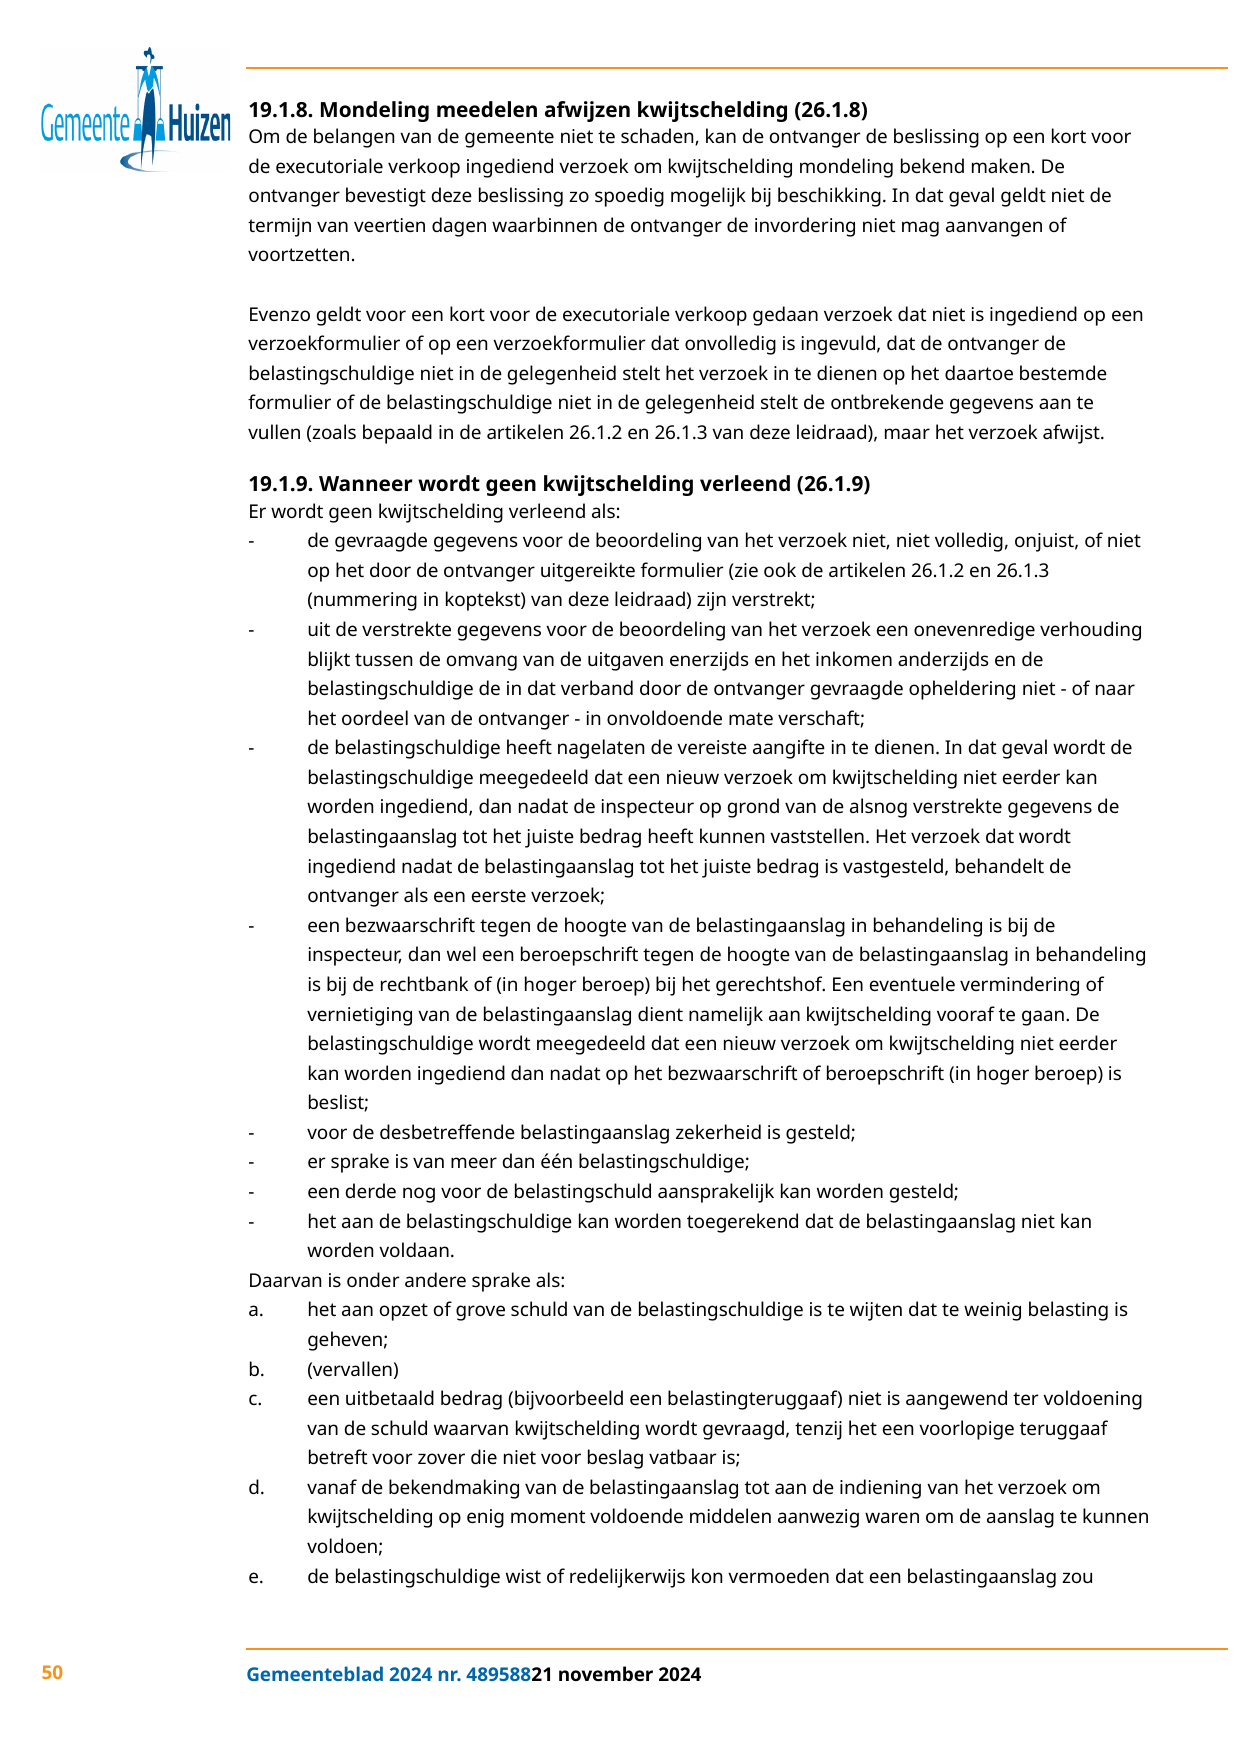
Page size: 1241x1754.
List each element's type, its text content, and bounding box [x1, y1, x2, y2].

text 19.1.8. Mondeling meedelen afwijzen kwijtschelding (26.1.8) [248, 95, 1152, 123]
text Er wordt geen kwijtschelding verleend als: [248, 498, 1152, 524]
list de belastingschuldige heeft nagelaten de vereiste aangifte in te dienen. In dat geval wordt de belastingschuldige meegedeeld dat een nieuw verzoek om kwijtschelding niet eerder kan worden ingediend, dan nadat de inspecteur op grond van de alsnog verstrekte gegevens de belastingaanslag tot het juiste bedrag heeft kunnen vaststellen. Het verzoek dat wordt ingediend nadat de belastingaanslag tot het juiste bedrag is vastgesteld, behandelt de ontvanger als een eerste verzoek; [248, 734, 1152, 908]
text 19.1.9. Wanneer wordt geen kwijtschelding verleend (26.1.9) [248, 469, 1152, 498]
list vanaf de bekendmaking van de belastingaanslag tot aan de indiening van het verzoek om kwijtschelding op enig moment voldoende middelen aanwezig waren om de aanslag te kunnen voldoen; [248, 1474, 1152, 1559]
text Om de belangen van de gemeente niet te schaden, kan de ontvanger de beslissing op een kort voor de executoriale verkoop ingediend verzoek om kwijtschelding mondeling bekend maken. De ontvanger bevestigt deze beslissing zo spoedig mogelijk bij beschikking. In dat geval geldt niet de termijn van veertien dagen waarbinnen de ontvanger de invordering niet mag aanvangen of voortzetten. [248, 123, 1152, 267]
list (vervallen) [248, 1356, 1152, 1382]
list een bezwaarschrift tegen de hoogte van de belastingaanslag in behandeling is bij de inspecteur, dan wel een beroepschrift tegen de hoogte van de belastingaanslag in behandeling is bij de rechtbank of (in hoger beroep) bij het gerechtshof. Een eventuele vermindering of vernietiging van de belastingaanslag dient namelijk aan kwijtschelding vooraf te gaan. De belastingschuldige wordt meegedeeld dat een nieuw verzoek om kwijtschelding niet eerder kan worden ingediend dan nadat op het bezwaarschrift of beroepschrift (in hoger beroep) is beslist; [248, 912, 1152, 1115]
list uit de verstrekte gegevens voor de beoordeling van het verzoek een onevenredige verhouding blijkt tussen de omvang van de uitgaven enerzijds en het inkomen anderzijds en de belastingschuldige de in dat verband door de ontvanger gevraagde opheldering niet - of naar het oordeel van de ontvanger - in onvoldoende mate verschaft; [248, 616, 1152, 731]
text Daarvan is onder andere sprake als: [248, 1267, 1152, 1293]
list de gevraagde gegevens voor de beoordeling van het verzoek niet, niet volledig, onjuist, of niet op het door de ontvanger uitgereikte formulier (zie ook de artikelen 26.1.2 en 26.1.3 (nummering in koptekst) van deze leidraad) zijn verstrekt; [248, 527, 1152, 612]
list een derde nog voor de belastingschuld aansprakelijk kan worden gesteld; [248, 1178, 1152, 1204]
text Evenzo geldt voor een kort voor de executoriale verkoop gedaan verzoek dat niet is ingediend op een verzoekformulier of op een verzoekformulier dat onvolledig is ingevuld, dat de ontvanger de belastingschuldige niet in de gelegenheid stelt het verzoek in te dienen op het daartoe bestemde formulier of de belastingschuldige niet in de gelegenheid stelt de ontbrekende gegevens aan te vullen (zoals bepaald in de artikelen 26.1.2 en 26.1.3 van deze leidraad), maar het verzoek afwijst. [248, 301, 1152, 445]
list het aan opzet of grove schuld van de belastingschuldige is te wijten dat te weinig belasting is geheven; [248, 1297, 1152, 1352]
list een uitbetaald bedrag (bijvoorbeeld een belastingteruggaaf) niet is aangewend ter voldoening van de schuld waarvan kwijtschelding wordt gevraagd, tenzij het een voorlopige teruggaaf betreft voor zover die niet voor beslag vatbaar is; [248, 1385, 1152, 1470]
list de belastingschuldige wist of redelijkerwijs kon vermoeden dat een belastingaanslag zou [248, 1563, 1152, 1589]
picture [41, 47, 231, 172]
list het aan de belastingschuldige kan worden toegerekend dat de belastingaanslag niet kan worden voldaan. [248, 1208, 1152, 1263]
list er sprake is van meer dan één belastingschuldige; [248, 1149, 1152, 1174]
list voor de desbetreffende belastingaanslag zekerheid is gesteld; [248, 1119, 1152, 1145]
